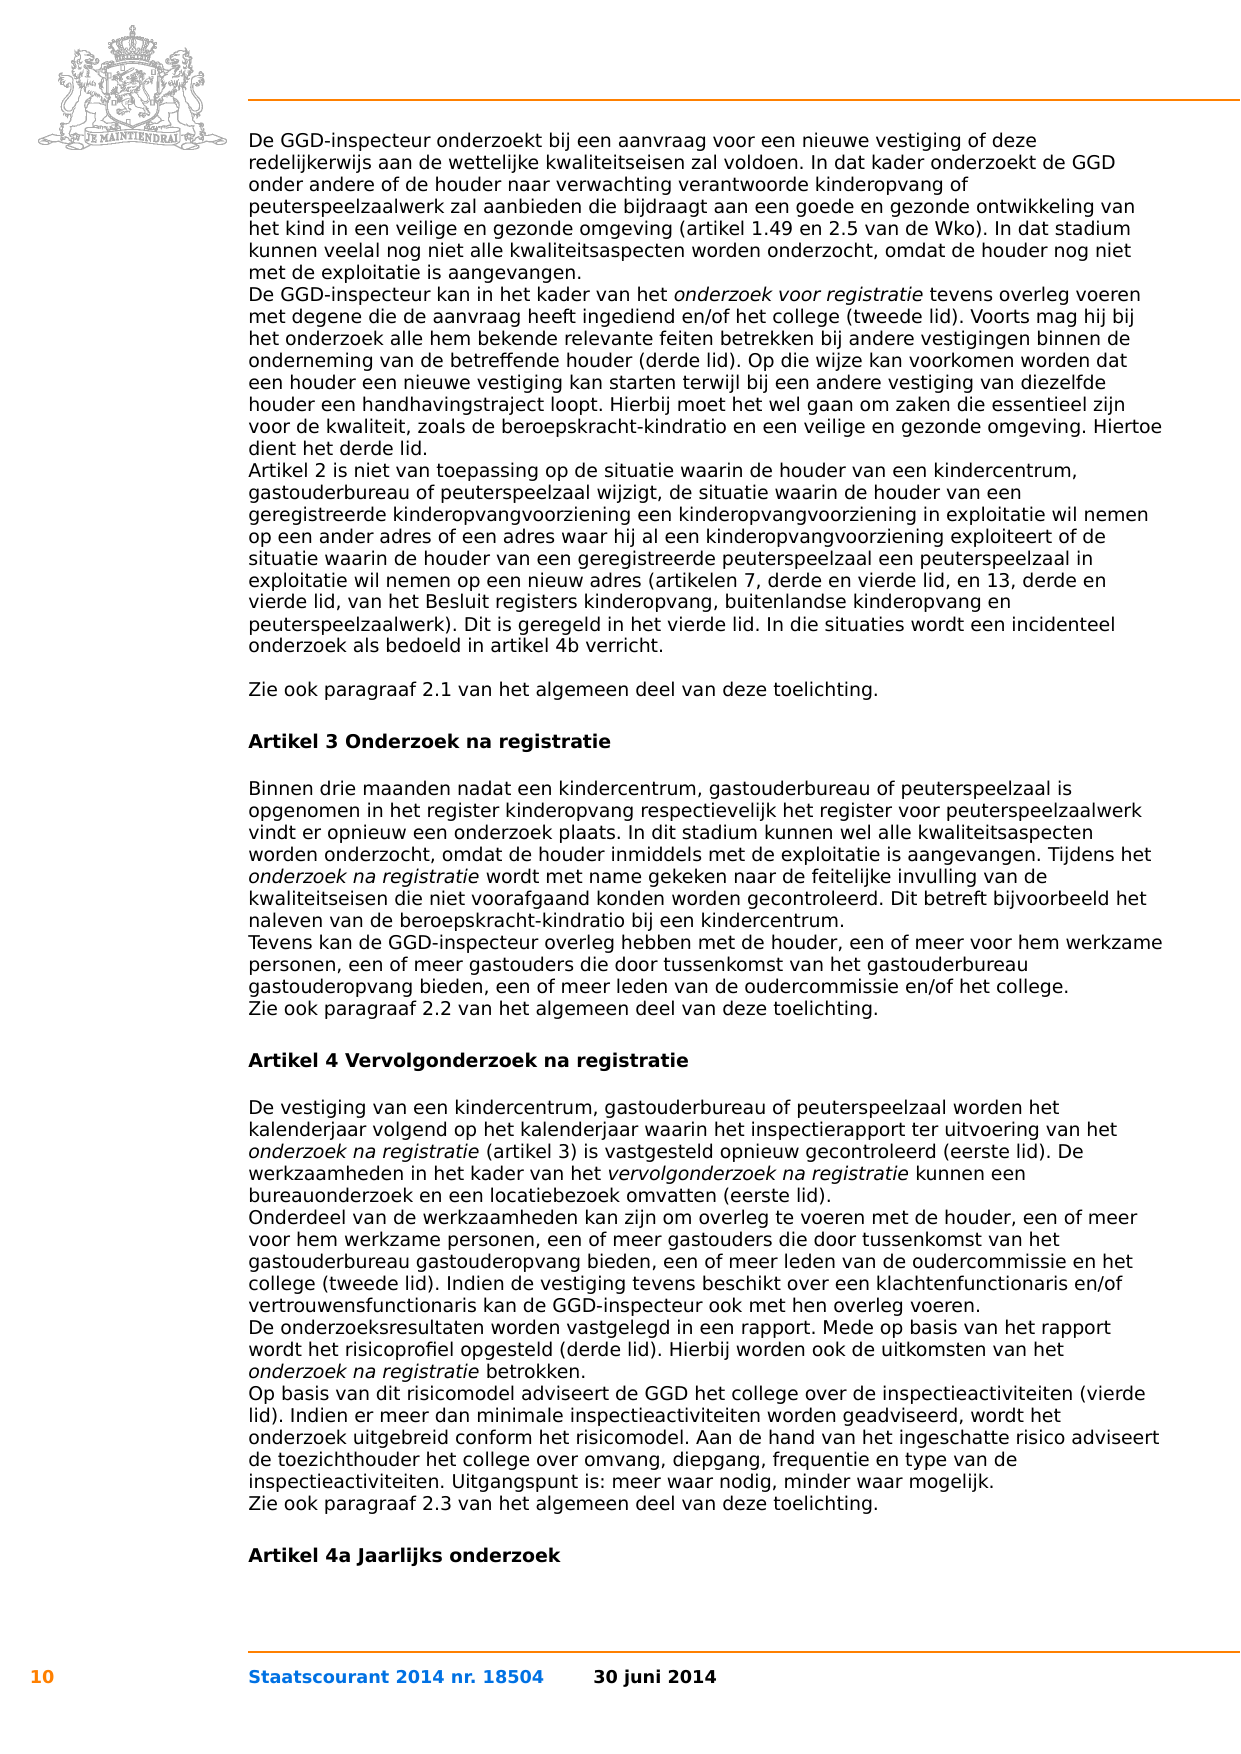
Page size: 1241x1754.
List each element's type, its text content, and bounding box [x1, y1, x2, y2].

text Zie ook paragraaf 2.3 van het algemeen deel van deze toelichting. [248, 1493, 1163, 1514]
text Onderdeel van de werkzaamheden kan zijn om overleg te voeren met de houder, een of meer voor hem werkzame personen, een of meer gastouders die door tussenkomst van het gastouderbureau gastouderopvang bieden, een of meer leden van de oudercommissie en het college (tweede lid). Indien de vestiging tevens beschikt over een klachtenfunctionaris en/of vertrouwensfunctionaris kan de GGD-inspecteur ook met hen overleg voeren. [248, 1207, 1163, 1317]
text De onderzoeksresultaten worden vastgelegd in een rapport. Mede op basis van het rapport wordt het risicoprofiel opgesteld (derde lid). Hierbij worden ook de uitkomsten van het onderzoek na registratie betrokken. [248, 1317, 1163, 1383]
text Zie ook paragraaf 2.2 van het algemeen deel van deze toelichting. [248, 998, 1163, 1020]
text Op basis van dit risicomodel adviseert de GGD het college over de inspectieactiviteiten (vierde lid). Indien er meer dan minimale inspectieactiviteiten worden geadviseerd, wordt het onderzoek uitgebreid conform het risicomodel. Aan de hand van het ingeschatte risico adviseert de toezichthouder het college over omvang, diepgang, frequentie en type van de inspectieactiviteiten. Uitgangspunt is: meer waar nodig, minder waar mogelijk. [248, 1383, 1163, 1493]
text Tevens kan de GGD-inspecteur overleg hebben met de houder, een of meer voor hem werkzame personen, een of meer gastouders die door tussenkomst van het gastouderbureau gastouderopvang bieden, een of meer leden van de oudercommissie en/of het college. [248, 932, 1163, 998]
text De GGD-inspecteur kan in het kader van het onderzoek voor registratie tevens overleg voeren met degene die de aanvraag heeft ingediend en/of het college (tweede lid). Voorts mag hij bij het onderzoek alle hem bekende relevante feiten betrekken bij andere vestigingen binnen de onderneming van de betreffende houder (derde lid). Op die wijze kan voorkomen worden dat een houder een nieuwe vestiging kan starten terwijl bij een andere vestiging van diezelfde houder een handhavingstraject loopt. Hierbij moet het wel gaan om zaken die essentieel zijn voor de kwaliteit, zoals de beroepskracht-kindratio en een veilige en gezonde omgeving. Hiertoe dient het derde lid. [248, 284, 1163, 459]
picture [38, 25, 227, 150]
text De GGD-inspecteur onderzoekt bij een aanvraag voor een nieuwe vestiging of deze redelijkerwijs aan de wettelijke kwaliteitseisen zal voldoen. In dat kader onderzoekt de GGD onder andere of de houder naar verwachting verantwoorde kinderopvang of peuterspeelzaalwerk zal aanbieden die bijdraagt aan een goede en gezonde ontwikkeling van het kind in een veilige en gezonde omgeving (artikel 1.49 en 2.5 van de Wko). In dat stadium kunnen veelal nog niet alle kwaliteitsaspecten worden onderzocht, omdat de houder nog niet met de exploitatie is aangevangen. [248, 130, 1163, 284]
text Artikel 2 is niet van toepassing op de situatie waarin de houder van een kindercentrum, gastouderbureau of peuterspeelzaal wijzigt, de situatie waarin de houder van een geregistreerde kinderopvangvoorziening een kinderopvangvoorziening in exploitatie wil nemen op een ander adres of een adres waar hij al een kinderopvangvoorziening exploiteert of de situatie waarin de houder van een geregistreerde peuterspeelzaal een peuterspeelzaal in exploitatie wil nemen op een nieuw adres (artikelen 7, derde en vierde lid, en 13, derde en vierde lid, van het Besluit registers kinderopvang, buitenlandse kinderopvang en peuterspeelzaalwerk). Dit is geregeld in het vierde lid. In die situaties wordt een incidenteel onderzoek als bedoeld in artikel 4b verricht. [248, 459, 1163, 657]
text Binnen drie maanden nadat een kindercentrum, gastouderbureau of peuterspeelzaal is opgenomen in het register kinderopvang respectievelijk het register voor peuterspeelzaalwerk vindt er opnieuw een onderzoek plaats. In dit stadium kunnen wel alle kwaliteitsaspecten worden onderzocht, omdat de houder inmiddels met de exploitatie is aangevangen. Tijdens het onderzoek na registratie wordt met name gekeken naar de feitelijke invulling van de kwaliteitseisen die niet voorafgaand konden worden gecontroleerd. Dit betreft bijvoorbeeld het naleven van de beroepskracht-kindratio bij een kindercentrum. [248, 778, 1163, 932]
text Zie ook paragraaf 2.1 van het algemeen deel van deze toelichting. [248, 679, 1163, 701]
subtitle Artikel 4 Vervolgonderzoek na registratie [248, 1050, 1163, 1072]
subtitle Artikel 4a Jaarlijks onderzoek [248, 1544, 1163, 1567]
text De vestiging van een kindercentrum, gastouderbureau of peuterspeelzaal worden het kalenderjaar volgend op het kalenderjaar waarin het inspectierapport ter uitvoering van het onderzoek na registratie (artikel 3) is vastgesteld opnieuw gecontroleerd (eerste lid). De werkzaamheden in het kader van het vervolgonderzoek na registratie kunnen een bureauonderzoek en een locatiebezoek omvatten (eerste lid). [248, 1097, 1163, 1207]
subtitle Artikel 3 Onderzoek na registratie [248, 731, 1163, 753]
